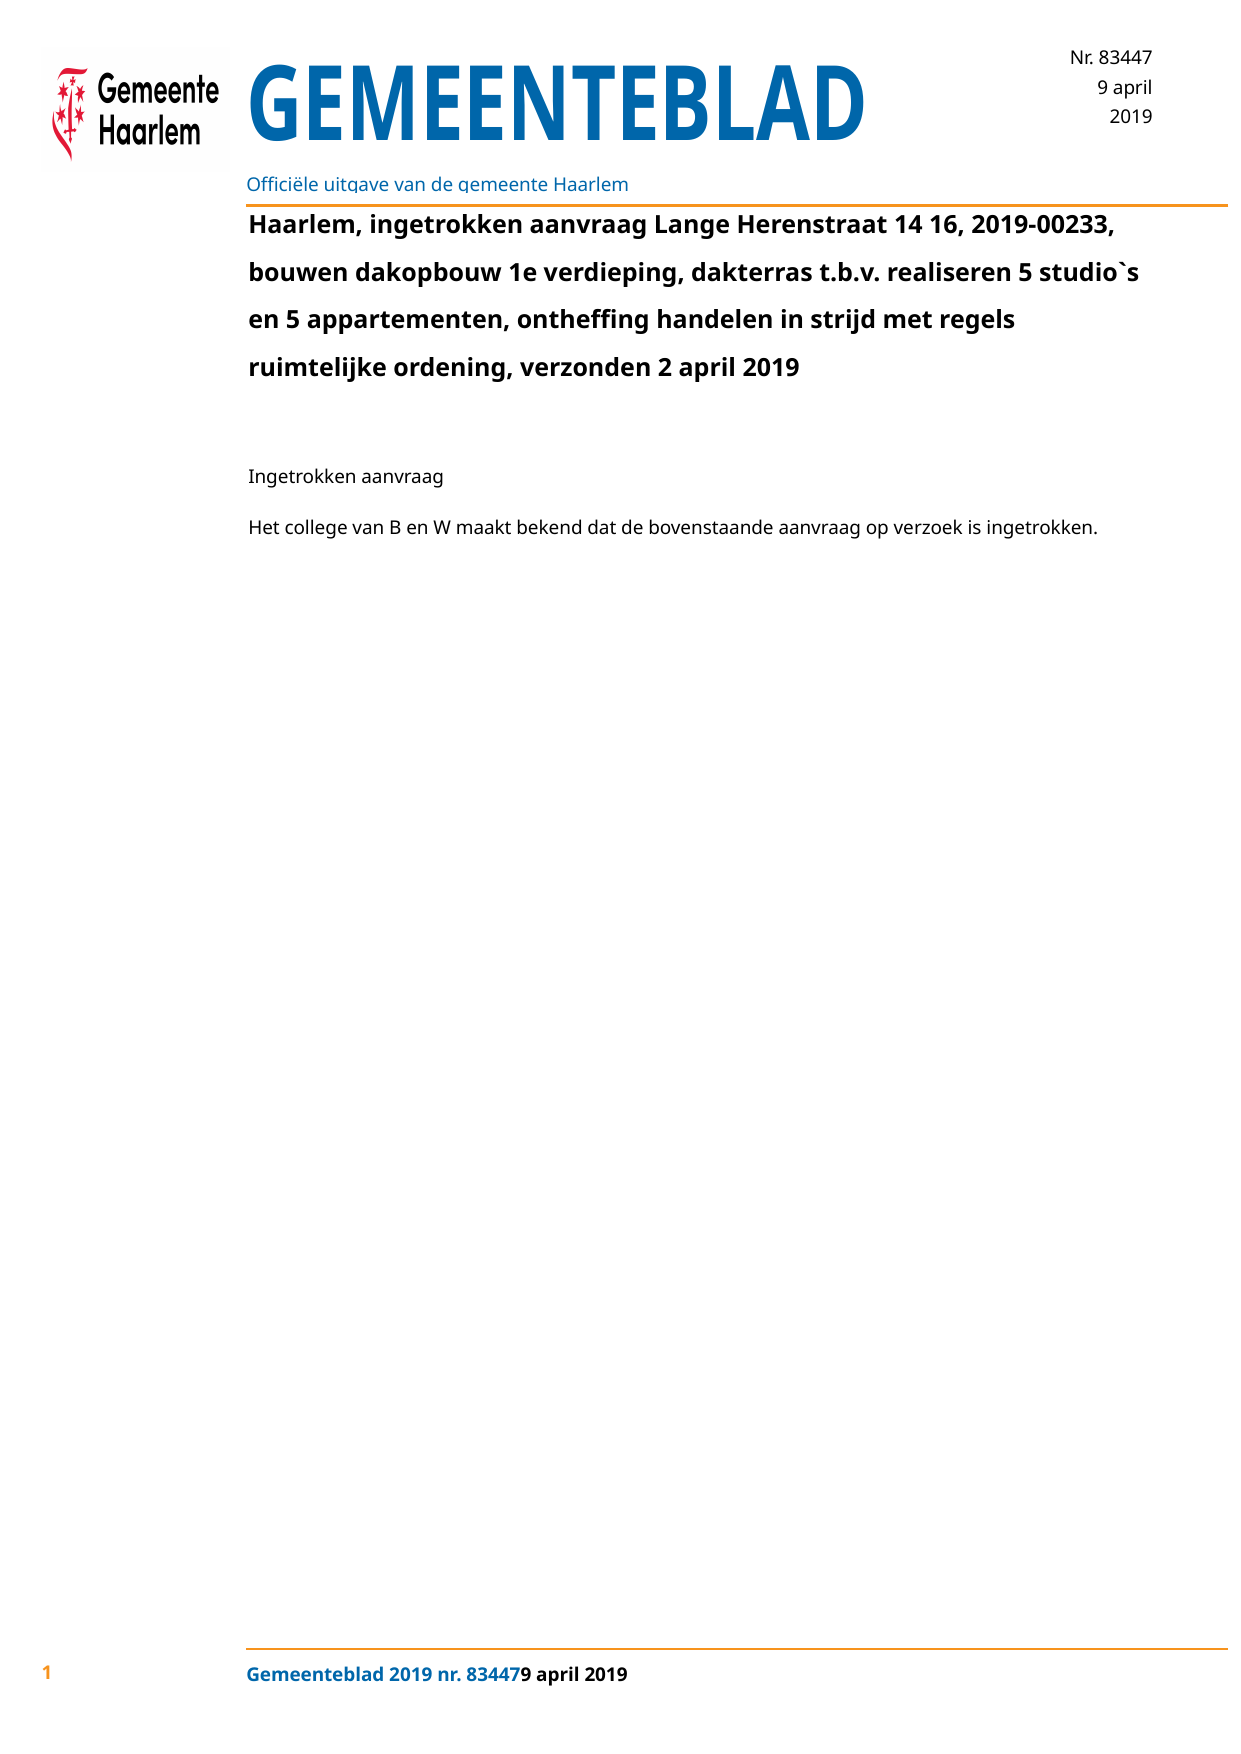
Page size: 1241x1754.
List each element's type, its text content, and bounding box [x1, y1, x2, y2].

text Haarlem, ingetrokken aanvraag Lange Herenstraat 14 16, 2019-00233, bouwen dakopbouw 1e verdieping, dakterras t.b.v. realiseren 5 studio`s en 5 appartementen, ontheffing handelen in strijd met regels ruimtelijke ordening, verzonden 2 april 2019 [248, 207, 1152, 384]
text Het college van B en W maakt bekend dat de bovenstaande aanvraag op verzoek is ingetrokken. [248, 514, 1152, 540]
text Ingetrokken aanvraag [248, 463, 1152, 489]
picture [41, 47, 231, 172]
